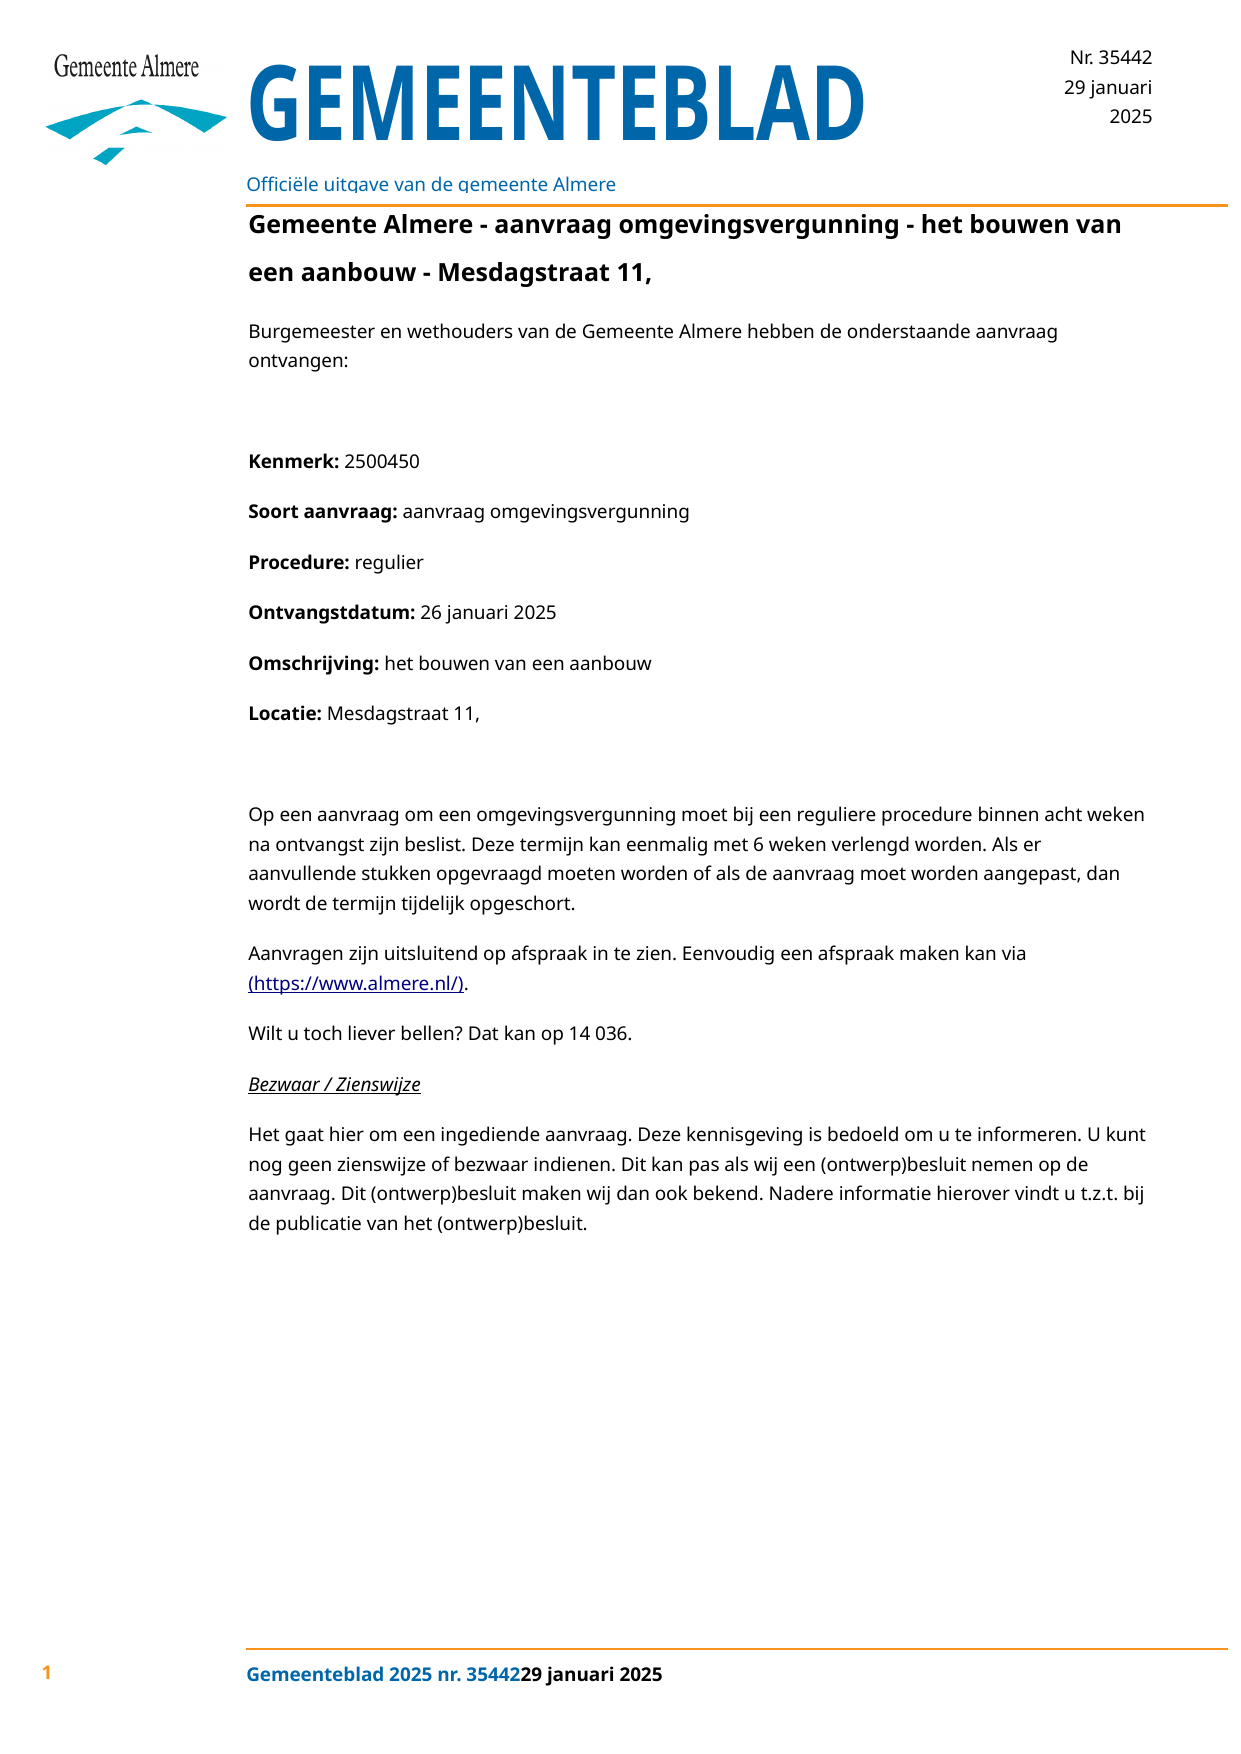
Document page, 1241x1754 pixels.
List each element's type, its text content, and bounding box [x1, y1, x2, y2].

text Bezwaar / Zienswijze [248, 1071, 1152, 1097]
text Ontvangstdatum: 26 januari 2025 [248, 599, 1152, 625]
text Op een aanvraag om een omgevingsvergunning moet bij een reguliere procedure binnen acht weken na ontvangst zijn beslist. Deze termijn kan eenmalig met 6 weken verlengd worden. Als er aanvullende stukken opgevraagd moeten worden of als de aanvraag moet worden aangepast, dan wordt de termijn tijdelijk opgeschort. [248, 801, 1152, 916]
text Omschrijving: het bouwen van een aanbouw [248, 650, 1152, 676]
text Burgemeester en wethouders van de Gemeente Almere hebben de onderstaande aanvraag ontvangen: [248, 318, 1152, 373]
text Procedure: regulier [248, 549, 1152, 575]
text Gemeente Almere - aanvraag omgevingsvergunning - het bouwen van een aanbouw - Mesdagstraat 11, [248, 207, 1152, 288]
text Aanvragen zijn uitsluitend op afspraak in te zien. Eenvoudig een afspraak maken kan via (https://www.almere.nl/). [248, 940, 1152, 996]
text Kenmerk: 2500450 [248, 448, 1152, 474]
text Soort aanvraag: aanvraag omgevingsvergunning [248, 499, 1152, 524]
text Locatie: Mesdagstraat 11, [248, 700, 1152, 726]
picture [41, 47, 231, 172]
text Het gaat hier om een ingediende aanvraag. Deze kennisgeving is bedoeld om u te informeren. U kunt nog geen zienswijze of bezwaar indienen. Dit kan pas als wij een (ontwerp)besluit nemen op de aanvraag. Dit (ontwerp)besluit maken wij dan ook bekend. Nadere informatie hierover vindt u t.z.t. bij de publicatie van het (ontwerp)besluit. [248, 1121, 1152, 1236]
text Wilt u toch liever bellen? Dat kan op 14 036. [248, 1020, 1152, 1046]
